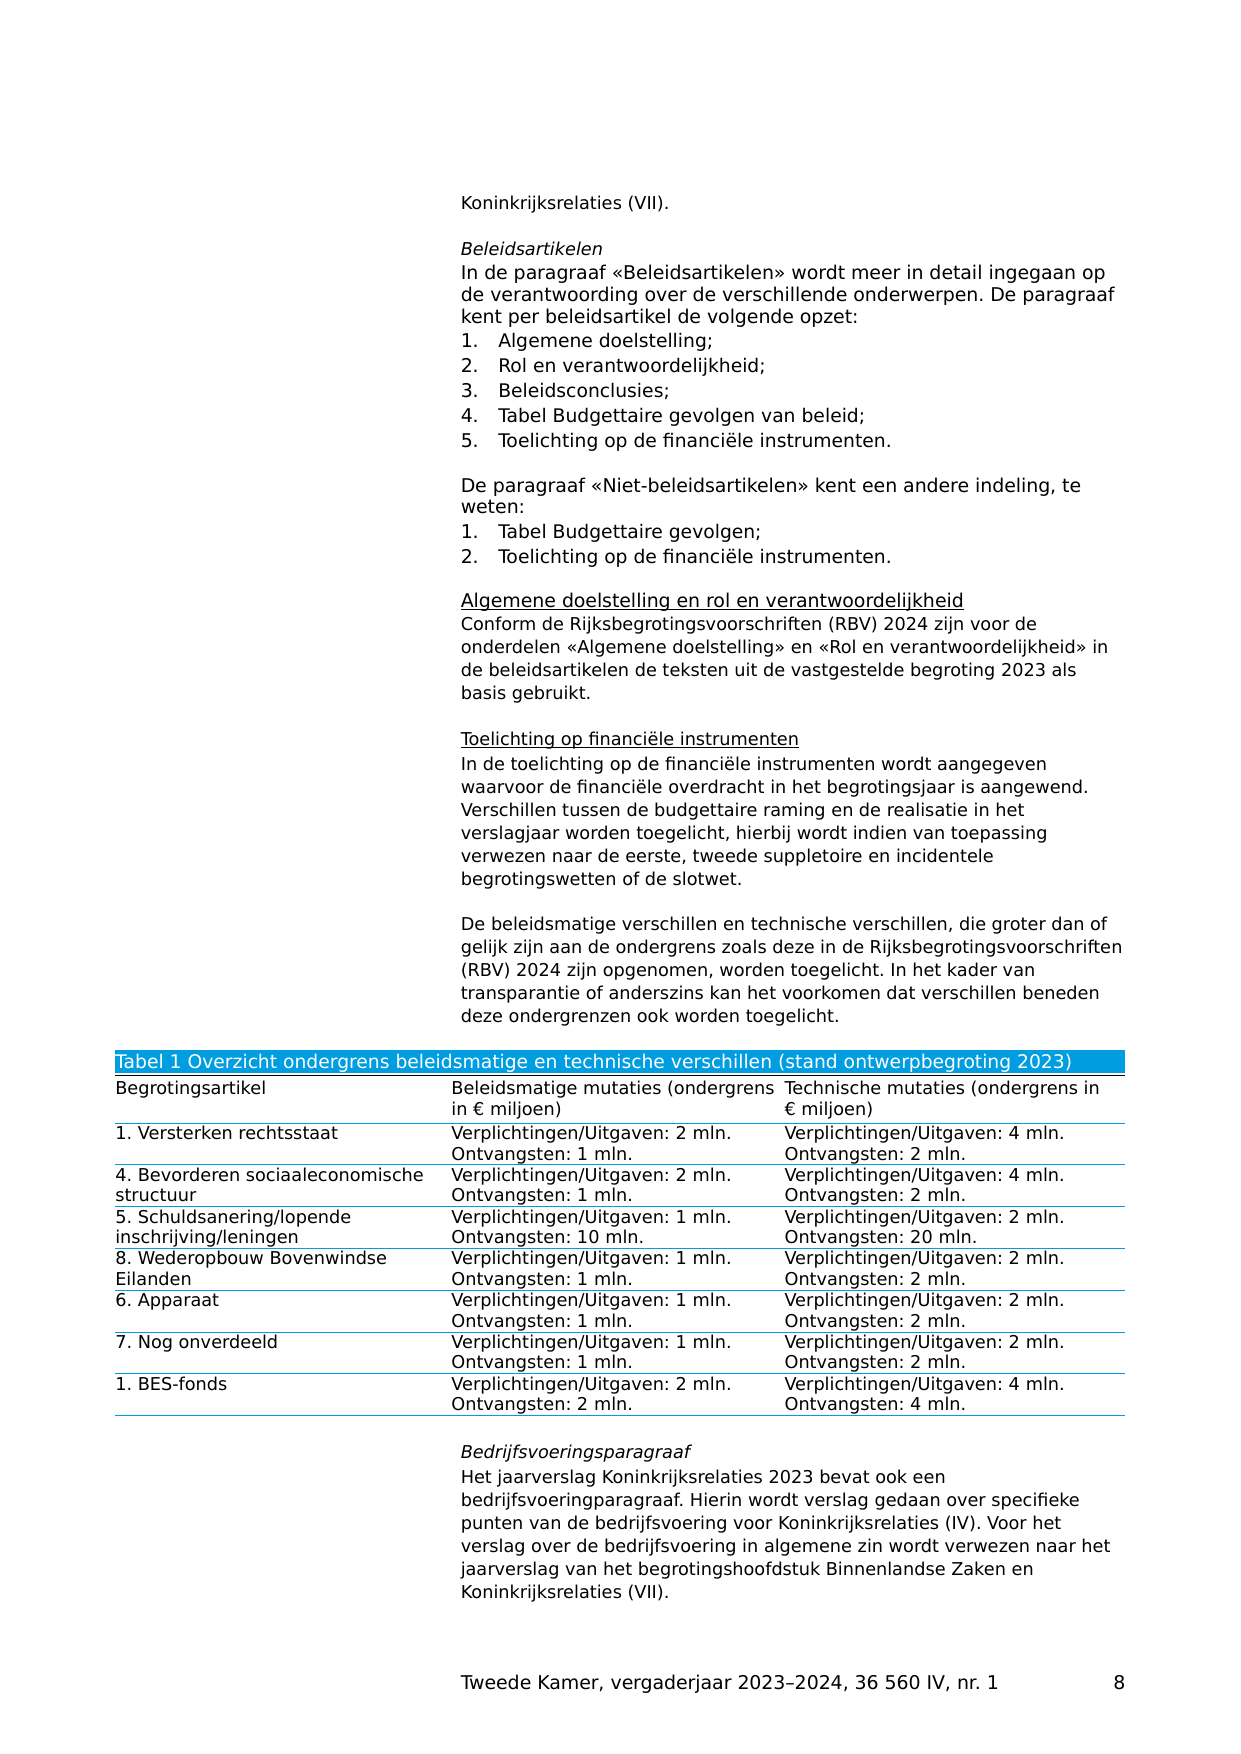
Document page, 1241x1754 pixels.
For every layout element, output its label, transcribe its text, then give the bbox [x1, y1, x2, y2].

table_cell Verplichtingen/Uitgaven: 4 mln. Ontvangsten: 4 mln. [781, 1374, 1125, 1415]
table_cell Verplichtingen/Uitgaven: 2 mln. Ontvangsten: 20 mln. [781, 1207, 1125, 1248]
list Toelichting op de financiële instrumenten. [461, 543, 1125, 568]
table_cell 1. Versterken rechtsstaat [115, 1124, 448, 1164]
table_cell 5. Schuldsanering/lopende inschrijving/leningen [115, 1207, 448, 1248]
text Beleidsartikelen [461, 237, 1125, 259]
table_cell 1. BES-fonds [115, 1374, 448, 1415]
table_cell Verplichtingen/Uitgaven: 2 mln. Ontvangsten: 1 mln. [448, 1165, 781, 1206]
table_cell Verplichtingen/Uitgaven: 1 mln. Ontvangsten: 1 mln. [448, 1249, 781, 1289]
text Conform de Rijksbegrotingsvoorschriften (RBV) 2024 zijn voor de onderdelen «Algemene doelstelling» en «Rol en verantwoordelijkheid» in de beleidsartikelen de teksten uit de vastgestelde begroting 2023 als basis gebruikt. [461, 612, 1125, 704]
text De beleidsmatige verschillen en technische verschillen, die groter dan of gelijk zijn aan de ondergrens zoals deze in de Rijksbegrotingsvoorschriften (RBV) 2024 zijn opgenomen, worden toegelicht. In het kader van transparantie of anderszins kan het voorkomen dat verschillen beneden deze ondergrenzen ook worden toegelicht. [461, 912, 1125, 1027]
text Het jaarverslag Koninkrijksrelaties 2023 bevat ook een bedrijfsvoeringparagraaf. Hierin wordt verslag gedaan over specifieke punten van de bedrijfsvoering voor Koninkrijksrelaties (IV). Voor het verslag over de bedrijfsvoering in algemene zin wordt verwezen naar het jaarverslag van het begrotingshoofdstuk Binnenlandse Zaken en Koninkrijksrelaties (VII). [461, 1465, 1125, 1603]
table_cell Verplichtingen/Uitgaven: 1 mln. Ontvangsten: 1 mln. [448, 1333, 781, 1373]
table_cell Verplichtingen/Uitgaven: 2 mln. Ontvangsten: 2 mln. [781, 1291, 1125, 1331]
text De paragraaf «Niet-beleidsartikelen» kent een andere indeling, te weten: [461, 474, 1125, 518]
text In de paragraaf «Beleidsartikelen» wordt meer in detail ingegaan op de verantwoording over de verschillende onderwerpen. De paragraaf kent per beleidsartikel de volgende opzet: [461, 262, 1125, 327]
text In de toelichting op de financiële instrumenten wordt aangegeven waarvoor de financiële overdracht in het begrotingsjaar is aangewend. Verschillen tussen de budgettaire raming en de realisatie in het verslagjaar worden toegelicht, hierbij wordt indien van toepassing verwezen naar de eerste, tweede suppletoire en incidentele begrotingswetten of de slotwet. [461, 752, 1125, 889]
text Koninkrijksrelaties (VII). [461, 191, 1125, 214]
list Tabel Budgettaire gevolgen; [461, 518, 1125, 543]
table_cell Verplichtingen/Uitgaven: 2 mln. Ontvangsten: 2 mln. [781, 1333, 1125, 1373]
table_cell Verplichtingen/Uitgaven: 4 mln. Ontvangsten: 2 mln. [781, 1165, 1125, 1206]
text Toelichting op financiële instrumenten [461, 727, 1125, 750]
table_cell Verplichtingen/Uitgaven: 2 mln. Ontvangsten: 2 mln. [781, 1249, 1125, 1289]
table_cell Technische mutaties (ondergrens in € miljoen) [781, 1076, 1125, 1122]
table_cell Verplichtingen/Uitgaven: 1 mln. Ontvangsten: 10 mln. [448, 1207, 781, 1248]
table_cell 8. Wederopbouw Bovenwindse Eilanden [115, 1249, 448, 1289]
table_cell 6. Apparaat [115, 1291, 448, 1331]
table_cell Verplichtingen/Uitgaven: 2 mln. Ontvangsten: 2 mln. [448, 1374, 781, 1415]
table_cell 4. Bevorderen sociaaleconomische structuur [115, 1165, 448, 1206]
list Rol en verantwoordelijkheid; [461, 352, 1125, 377]
table_cell Beleidsmatige mutaties (ondergrens in € miljoen) [448, 1076, 781, 1122]
list Toelichting op de financiële instrumenten. [461, 427, 1125, 452]
table_cell 7. Nog onverdeeld [115, 1333, 448, 1373]
table_cell Verplichtingen/Uitgaven: 4 mln. Ontvangsten: 2 mln. [781, 1124, 1125, 1164]
list Tabel Budgettaire gevolgen van beleid; [461, 402, 1125, 427]
list Algemene doelstelling; [461, 327, 1125, 352]
table_cell Begrotingsartikel [115, 1076, 448, 1122]
table_cell Verplichtingen/Uitgaven: 2 mln. Ontvangsten: 1 mln. [448, 1124, 781, 1164]
list Beleidsconclusies; [461, 377, 1125, 402]
text Algemene doelstelling en rol en verantwoordelijkheid [461, 590, 1125, 612]
table_cell Verplichtingen/Uitgaven: 1 mln. Ontvangsten: 1 mln. [448, 1291, 781, 1331]
text Bedrijfsvoeringsparagraaf [461, 1440, 1125, 1463]
